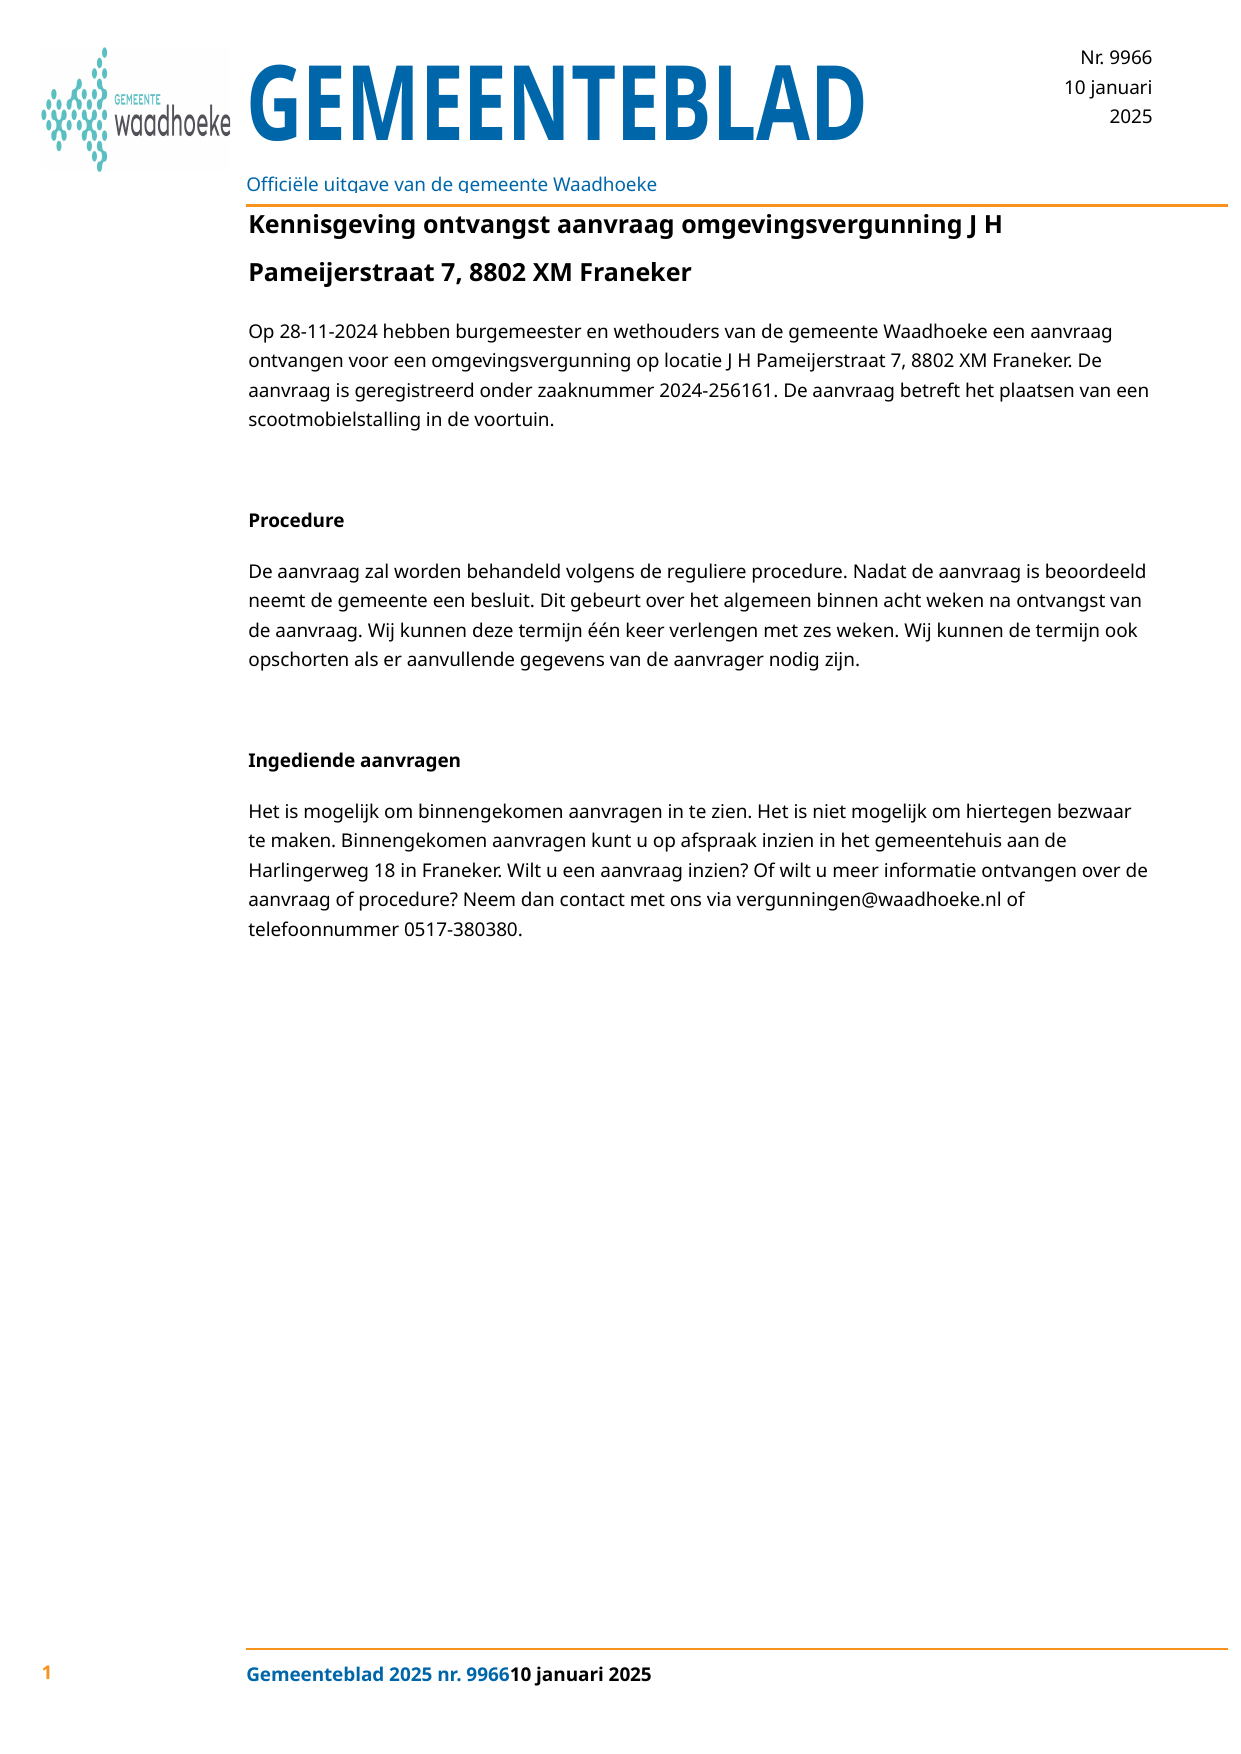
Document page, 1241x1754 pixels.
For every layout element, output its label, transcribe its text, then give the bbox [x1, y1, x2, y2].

picture [41, 47, 231, 172]
text Het is mogelijk om binnengekomen aanvragen in te zien. Het is niet mogelijk om hiertegen bezwaar te maken. Binnengekomen aanvragen kunt u op afspraak inzien in het gemeentehuis aan de Harlingerweg 18 in Franeker. Wilt u een aanvraag inzien? Of wilt u meer informatie ontvangen over de aanvraag of procedure? Neem dan contact met ons via vergunningen@waadhoeke.nl of telefoonnummer 0517-380380. [248, 798, 1152, 942]
text De aanvraag zal worden behandeld volgens de reguliere procedure. Nadat de aanvraag is beoordeeld neemt de gemeente een besluit. Dit gebeurt over het algemeen binnen acht weken na ontvangst van de aanvraag. Wij kunnen deze termijn één keer verlengen met zes weken. Wij kunnen de termijn ook opschorten als er aanvullende gegevens van de aanvrager nodig zijn. [248, 558, 1152, 672]
text Ingediende aanvragen [248, 747, 1152, 773]
text Kennisgeving ontvangst aanvraag omgevingsvergunning J H Pameijerstraat 7, 8802 XM Franeker [248, 207, 1152, 288]
text Op 28-11-2024 hebben burgemeester en wethouders van de gemeente Waadhoeke een aanvraag ontvangen voor een omgevingsvergunning op locatie J H Pameijerstraat 7, 8802 XM Franeker. De aanvraag is geregistreerd onder zaaknummer 2024-256161. De aanvraag betreft het plaatsen van een scootmobielstalling in de voortuin. [248, 318, 1152, 432]
text Procedure [248, 507, 1152, 533]
